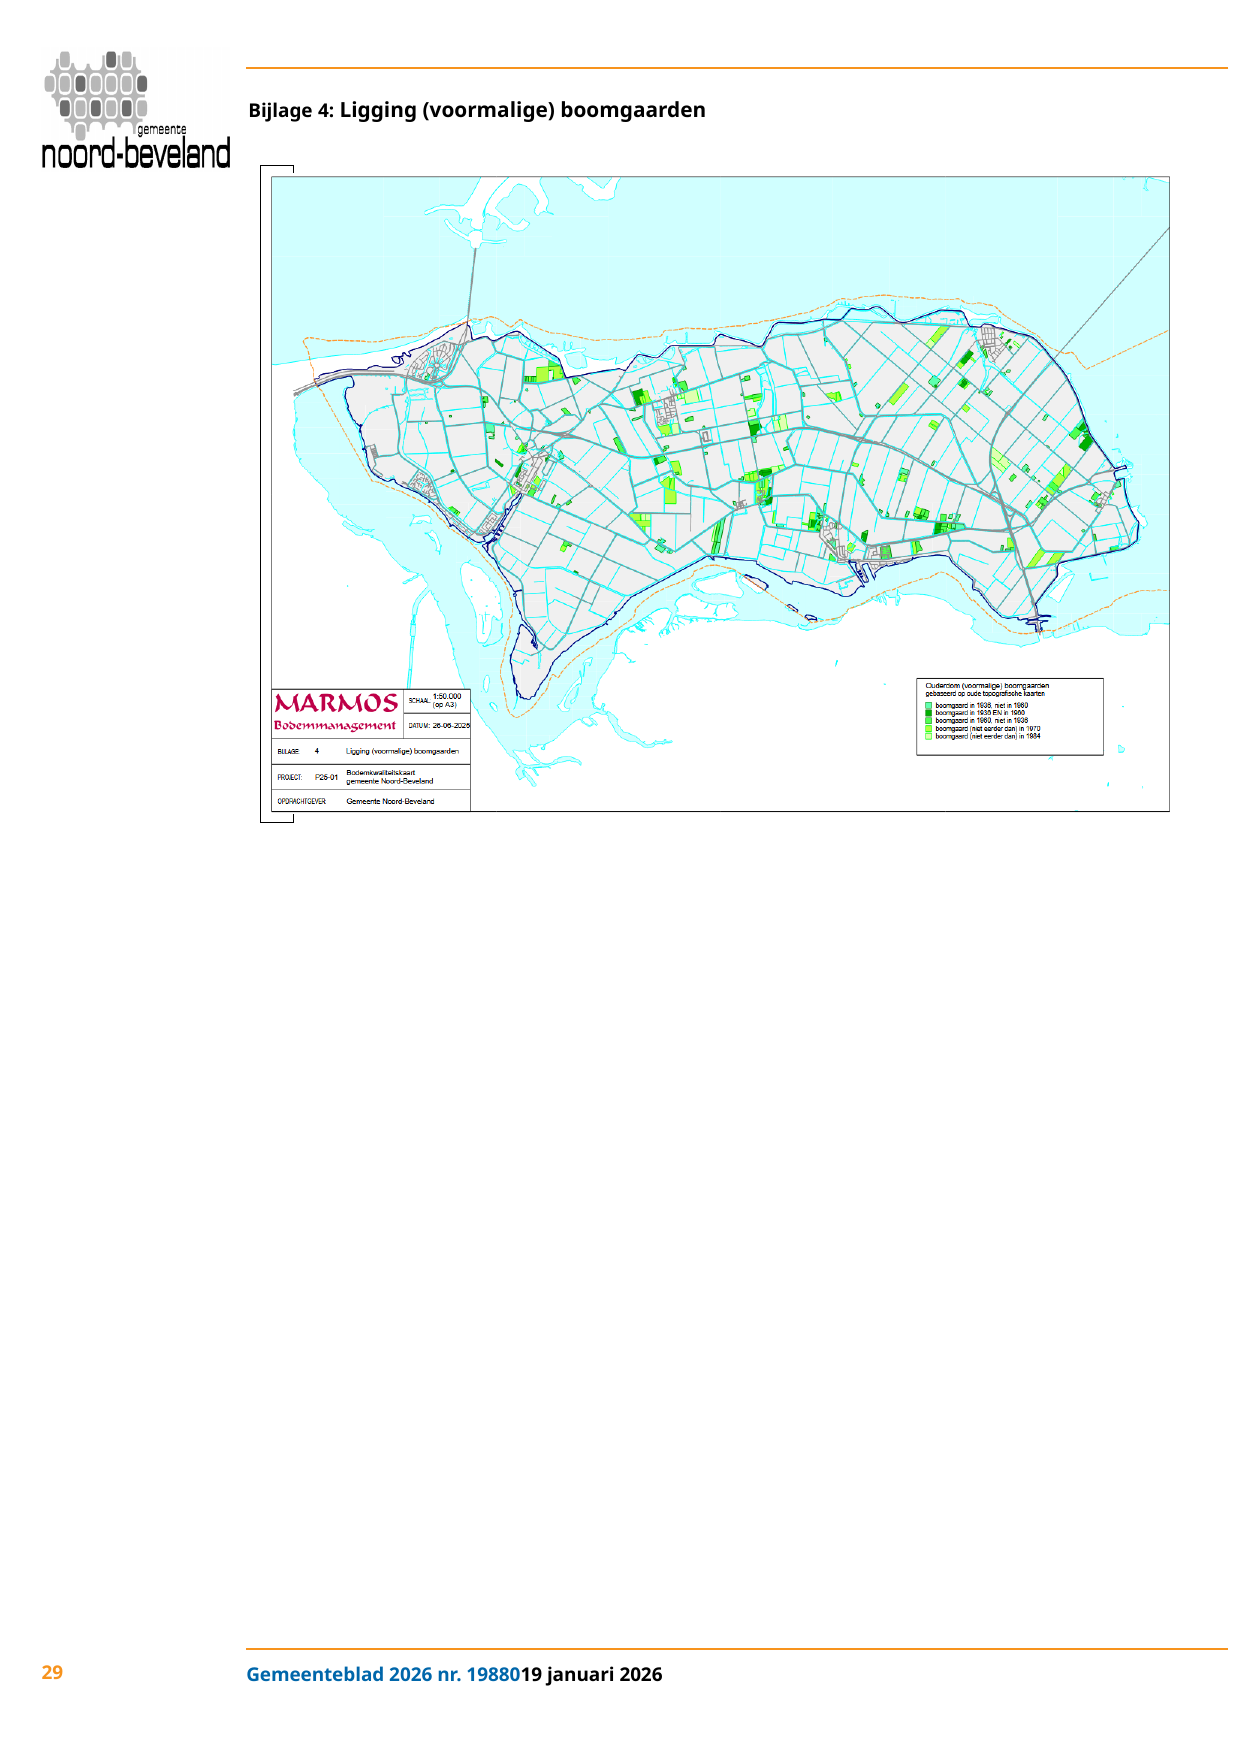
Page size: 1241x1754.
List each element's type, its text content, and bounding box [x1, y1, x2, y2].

picture [41, 47, 231, 172]
picture [268, 173, 1173, 814]
text Bijlage 4: Ligging (voormalige) boomgaarden [248, 95, 1152, 123]
